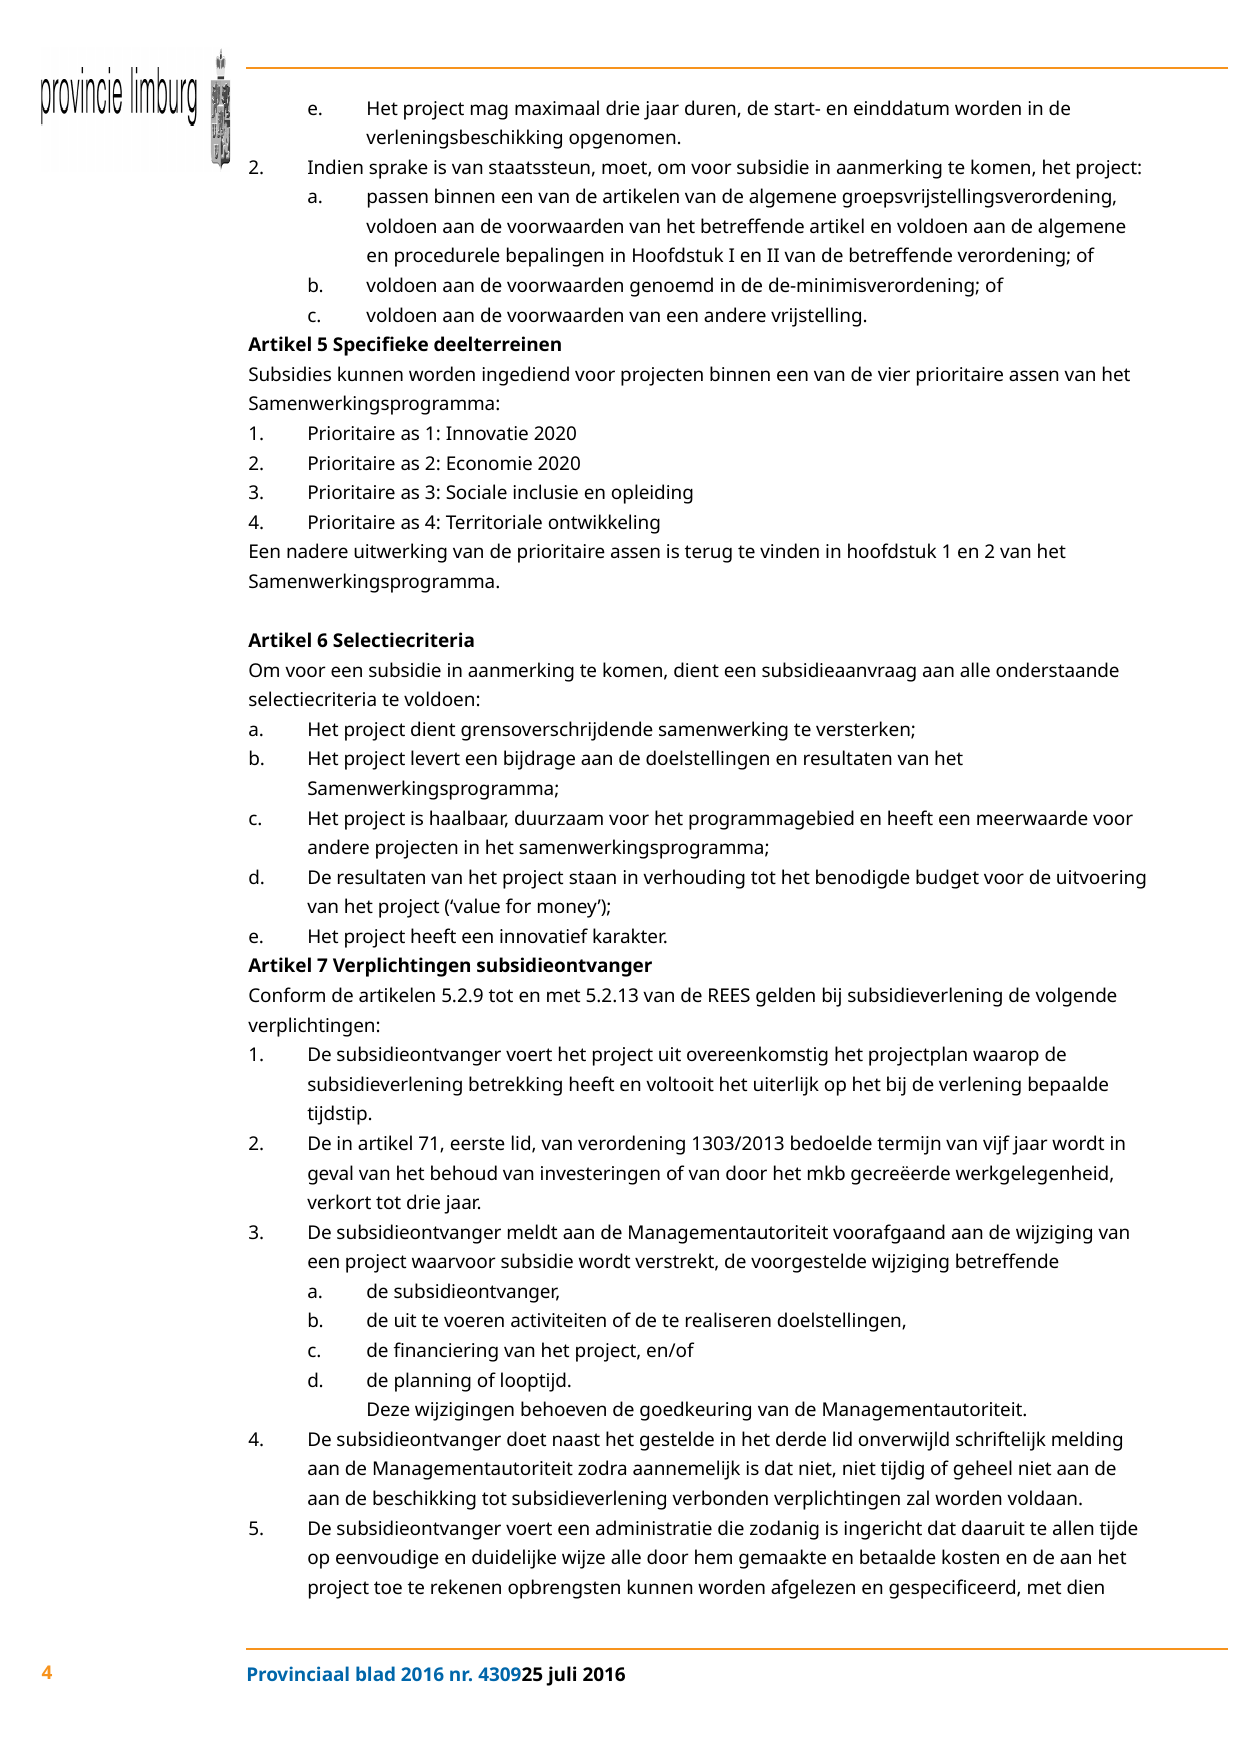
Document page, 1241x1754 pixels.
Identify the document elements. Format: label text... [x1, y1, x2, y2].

text Conform de artikelen 5.2.9 tot en met 5.2.13 van de REES gelden bij subsidieverlening de volgende verplichtingen: [248, 982, 1152, 1038]
list De in artikel 71, eerste lid, van verordening 1303/2013 bedoelde termijn van vijf jaar wordt in geval van het behoud van investeringen of van door het mkb gecreëerde werkgelegenheid, verkort tot drie jaar. [248, 1130, 1152, 1215]
text Subsidies kunnen worden ingediend voor projecten binnen een van de vier prioritaire assen van het Samenwerkingsprogramma: [248, 361, 1152, 416]
list Prioritaire as 3: Sociale inclusie en opleiding [248, 479, 1152, 505]
list voldoen aan de voorwaarden genoemd in de de-minimisverordening; of [307, 272, 1152, 298]
list de subsidieontvanger, [307, 1278, 1152, 1304]
text Om voor een subsidie in aanmerking te komen, dient een subsidieaanvraag aan alle onderstaande selectiecriteria te voldoen: [248, 657, 1152, 712]
list Prioritaire as 4: Territoriale ontwikkeling [248, 509, 1152, 535]
list Het project heeft een innovatief karakter. [248, 923, 1152, 949]
list Het project mag maximaal drie jaar duren, de start- en einddatum worden in de verleningsbeschikking opgenomen. [307, 95, 1152, 150]
text Artikel 5 Specifieke deelterreinen [248, 331, 1152, 357]
text Een nadere uitwerking van de prioritaire assen is terug te vinden in hoofdstuk 1 en 2 van het Samenwerkingsprogramma. [248, 538, 1152, 594]
text Artikel 7 Verplichtingen subsidieontvanger [248, 953, 1152, 978]
list Prioritaire as 1: Innovatie 2020 [248, 420, 1152, 446]
list De subsidieontvanger meldt aan de Managementautoriteit voorafgaand aan de wijziging van een project waarvoor subsidie wordt verstrekt, de voorgestelde wijziging betreffende [248, 1219, 1152, 1274]
list de uit te voeren activiteiten of de te realiseren doelstellingen, [307, 1308, 1152, 1333]
text Artikel 6 Selectiecriteria [248, 627, 1152, 653]
list De subsidieontvanger voert een administratie die zodanig is ingericht dat daaruit te allen tijde op eenvoudige en duidelijke wijze alle door hem gemaakte en betaalde kosten en de aan het project toe te rekenen opbrengsten kunnen worden afgelezen en gespecificeerd, met dien [248, 1515, 1152, 1600]
list Het project is haalbaar, duurzaam voor het programmagebied en heeft een meerwaarde voor andere projecten in het samenwerkingsprogramma; [248, 805, 1152, 860]
list De resultaten van het project staan in verhouding tot het benodigde budget voor de uitvoering van het project (‘value for money’); [248, 864, 1152, 919]
list De subsidieontvanger voert het project uit overeenkomstig het projectplan waarop de subsidieverlening betrekking heeft en voltooit het uiterlijk op het bij de verlening bepaalde tijdstip. [248, 1041, 1152, 1126]
picture [41, 47, 231, 172]
list Het project levert een bijdrage aan de doelstellingen en resultaten van het Samenwerkingsprogramma; [248, 746, 1152, 801]
list Prioritaire as 2: Economie 2020 [248, 450, 1152, 476]
list Het project dient grensoverschrijdende samenwerking te versterken; [248, 716, 1152, 742]
list Deze wijzigingen behoeven de goedkeuring van de Managementautoriteit. [307, 1396, 1152, 1422]
list Indien sprake is van staatssteun, moet, om voor subsidie in aanmerking te komen, het project: [248, 154, 1152, 180]
list passen binnen een van de artikelen van de algemene groepsvrijstellingsverordening, voldoen aan de voorwaarden van het betreffende artikel en voldoen aan de algemene en procedurele bepalingen in Hoofdstuk I en II van de betreffende verordening; of [307, 183, 1152, 268]
list De subsidieontvanger doet naast het gestelde in het derde lid onverwijld schriftelijk melding aan de Managementautoriteit zodra aannemelijk is dat niet, niet tijdig of geheel niet aan de aan de beschikking tot subsidieverlening verbonden verplichtingen zal worden voldaan. [248, 1426, 1152, 1511]
list de planning of looptijd. [307, 1367, 1152, 1393]
list voldoen aan de voorwaarden van een andere vrijstelling. [307, 302, 1152, 328]
list de financiering van het project, en/of [307, 1337, 1152, 1363]
